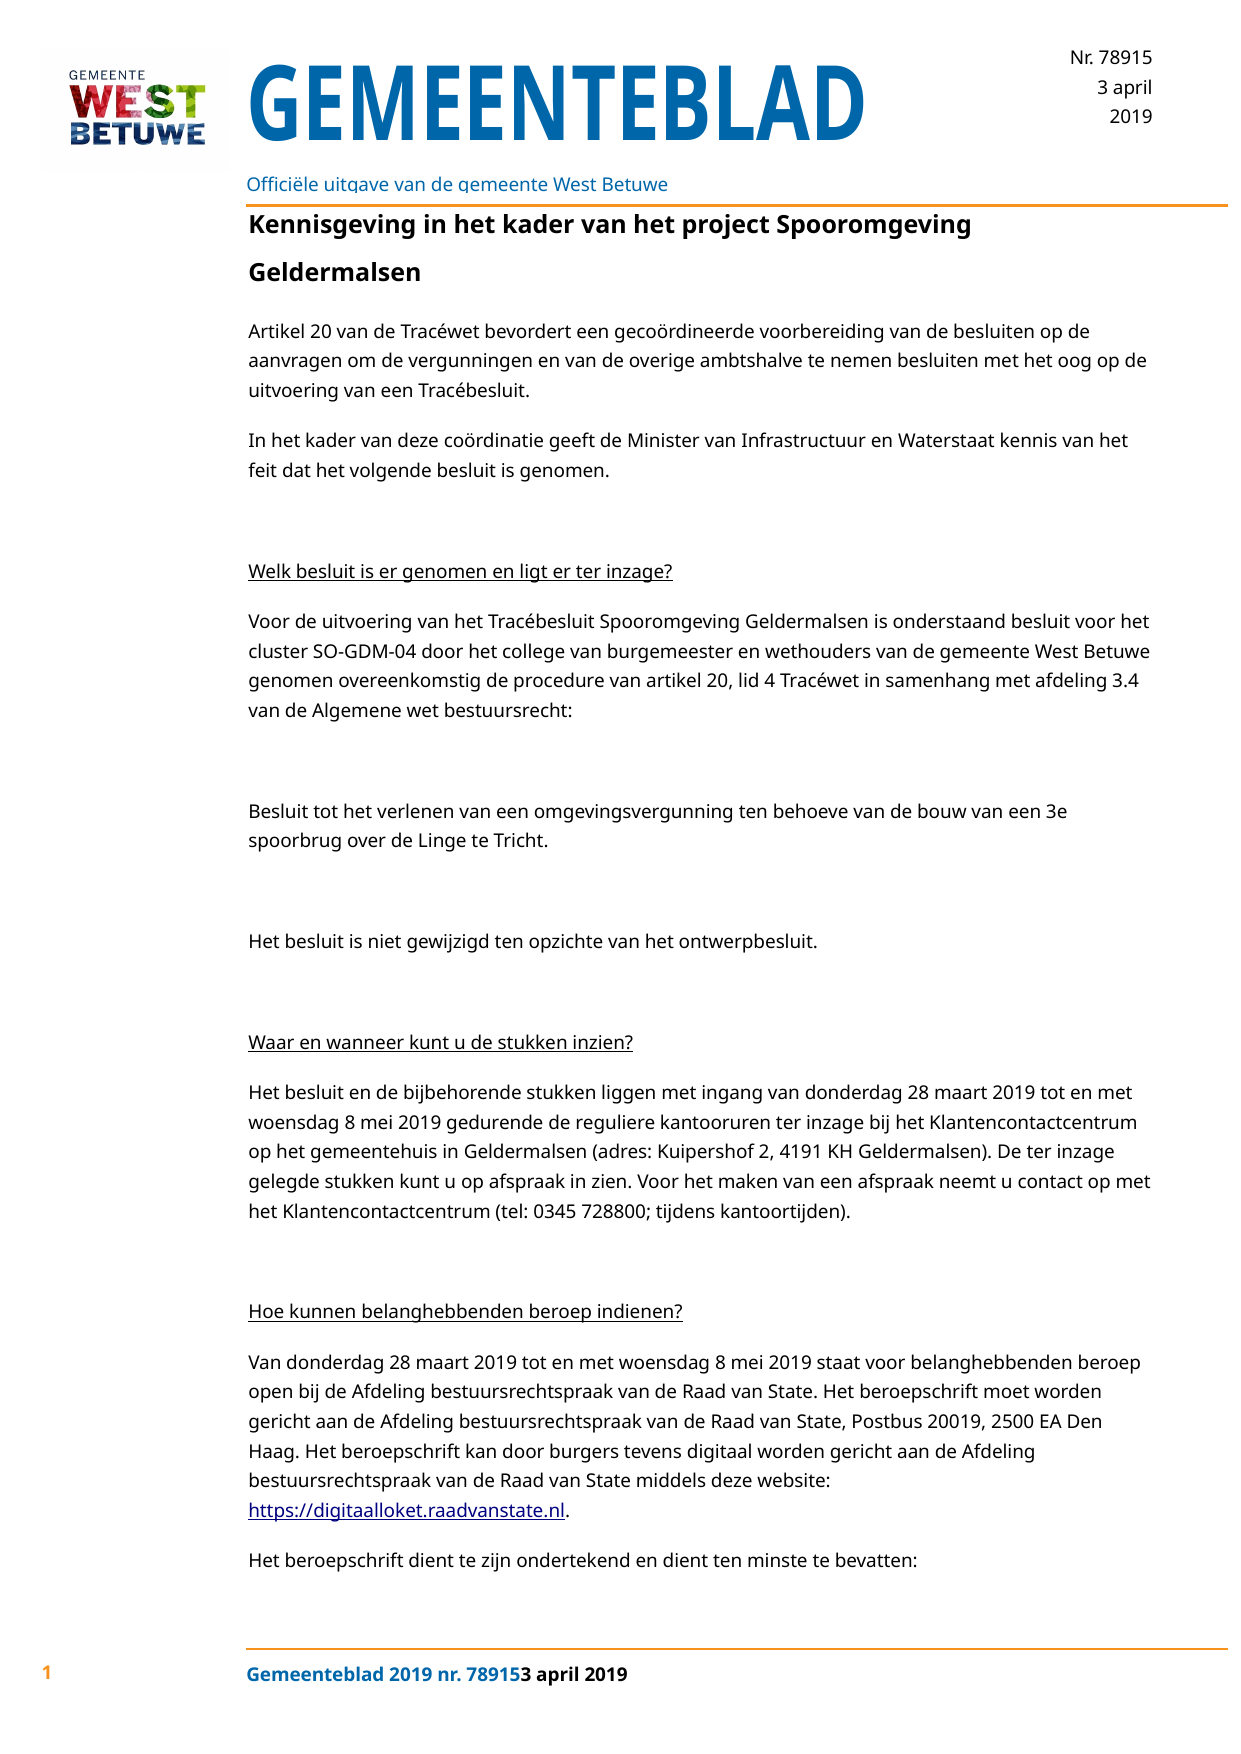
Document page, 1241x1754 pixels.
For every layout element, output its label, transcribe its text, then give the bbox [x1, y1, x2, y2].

text Hoe kunnen belanghebbenden beroep indienen? [248, 1299, 1152, 1324]
text Voor de uitvoering van het Tracébesluit Spooromgeving Geldermalsen is onderstaand besluit voor het cluster SO-GDM-04 door het college van burgemeester en wethouders van de gemeente West Betuwe genomen overeenkomstig de procedure van artikel 20, lid 4 Tracéwet in samenhang met afdeling 3.4 van de Algemene wet bestuursrecht: [248, 608, 1152, 723]
text Besluit tot het verlenen van een omgevingsvergunning ten behoeve van de bouw van een 3e spoorbrug over de Linge te Tricht. [248, 798, 1152, 853]
text Artikel 20 van de Tracéwet bevordert een gecoördineerde voorbereiding van de besluiten op de aanvragen om de vergunningen en van de overige ambtshalve te nemen besluiten met het oog op de uitvoering van een Tracébesluit. [248, 318, 1152, 403]
text Waar en wanneer kunt u de stukken inzien? [248, 1029, 1152, 1055]
text Het beroepschrift dient te zijn ondertekend en dient ten minste te bevatten: [248, 1547, 1152, 1573]
text Het besluit is niet gewijzigd ten opzichte van het ontwerpbesluit. [248, 928, 1152, 954]
picture [41, 47, 231, 172]
text Van donderdag 28 maart 2019 tot en met woensdag 8 mei 2019 staat voor belanghebbenden beroep open bij de Afdeling bestuursrechtspraak van de Raad van State. Het beroepschrift moet worden gericht aan de Afdeling bestuursrechtspraak van de Raad van State, Postbus 20019, 2500 EA Den Haag. Het beroepschrift kan door burgers tevens digitaal worden gericht aan de Afdeling bestuursrechtspraak van de Raad van State middels deze website: https://digitaalloket.raadvanstate.nl. [248, 1349, 1152, 1523]
text Welk besluit is er genomen en ligt er ter inzage? [248, 558, 1152, 584]
text In het kader van deze coördinatie geeft de Minister van Infrastructuur en Waterstaat kennis van het feit dat het volgende besluit is genomen. [248, 427, 1152, 483]
text Het besluit en de bijbehorende stukken liggen met ingang van donderdag 28 maart 2019 tot en met woensdag 8 mei 2019 gedurende de reguliere kantooruren ter inzage bij het Klantencontactcentrum op het gemeentehuis in Geldermalsen (adres: Kuipershof 2, 4191 KH Geldermalsen). De ter inzage gelegde stukken kunt u op afspraak in zien. Voor het maken van een afspraak neemt u contact op met het Klantencontactcentrum (tel: 0345 728800; tijdens kantoortijden). [248, 1079, 1152, 1224]
text Kennisgeving in het kader van het project Spooromgeving Geldermalsen [248, 207, 1152, 288]
